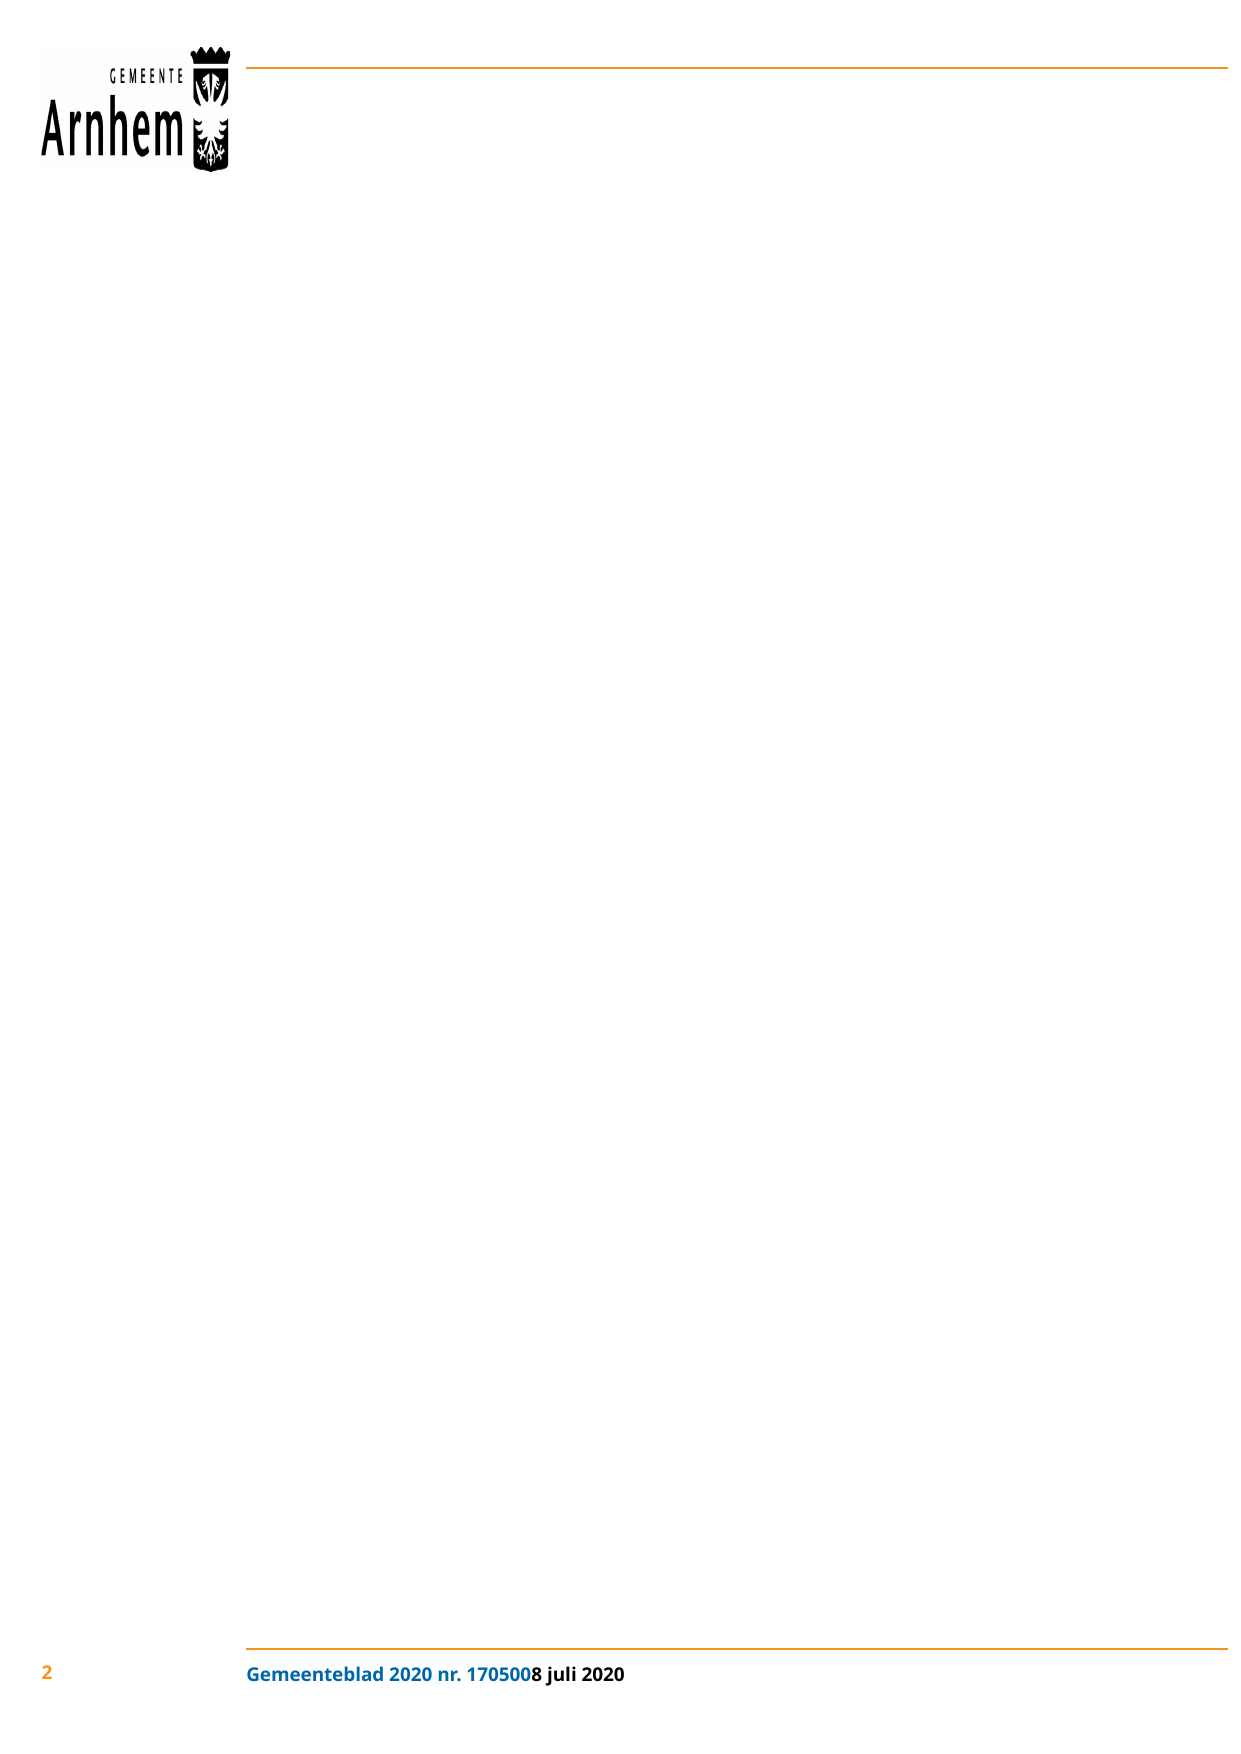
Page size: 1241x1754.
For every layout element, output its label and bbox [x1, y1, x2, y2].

picture [41, 47, 231, 172]
